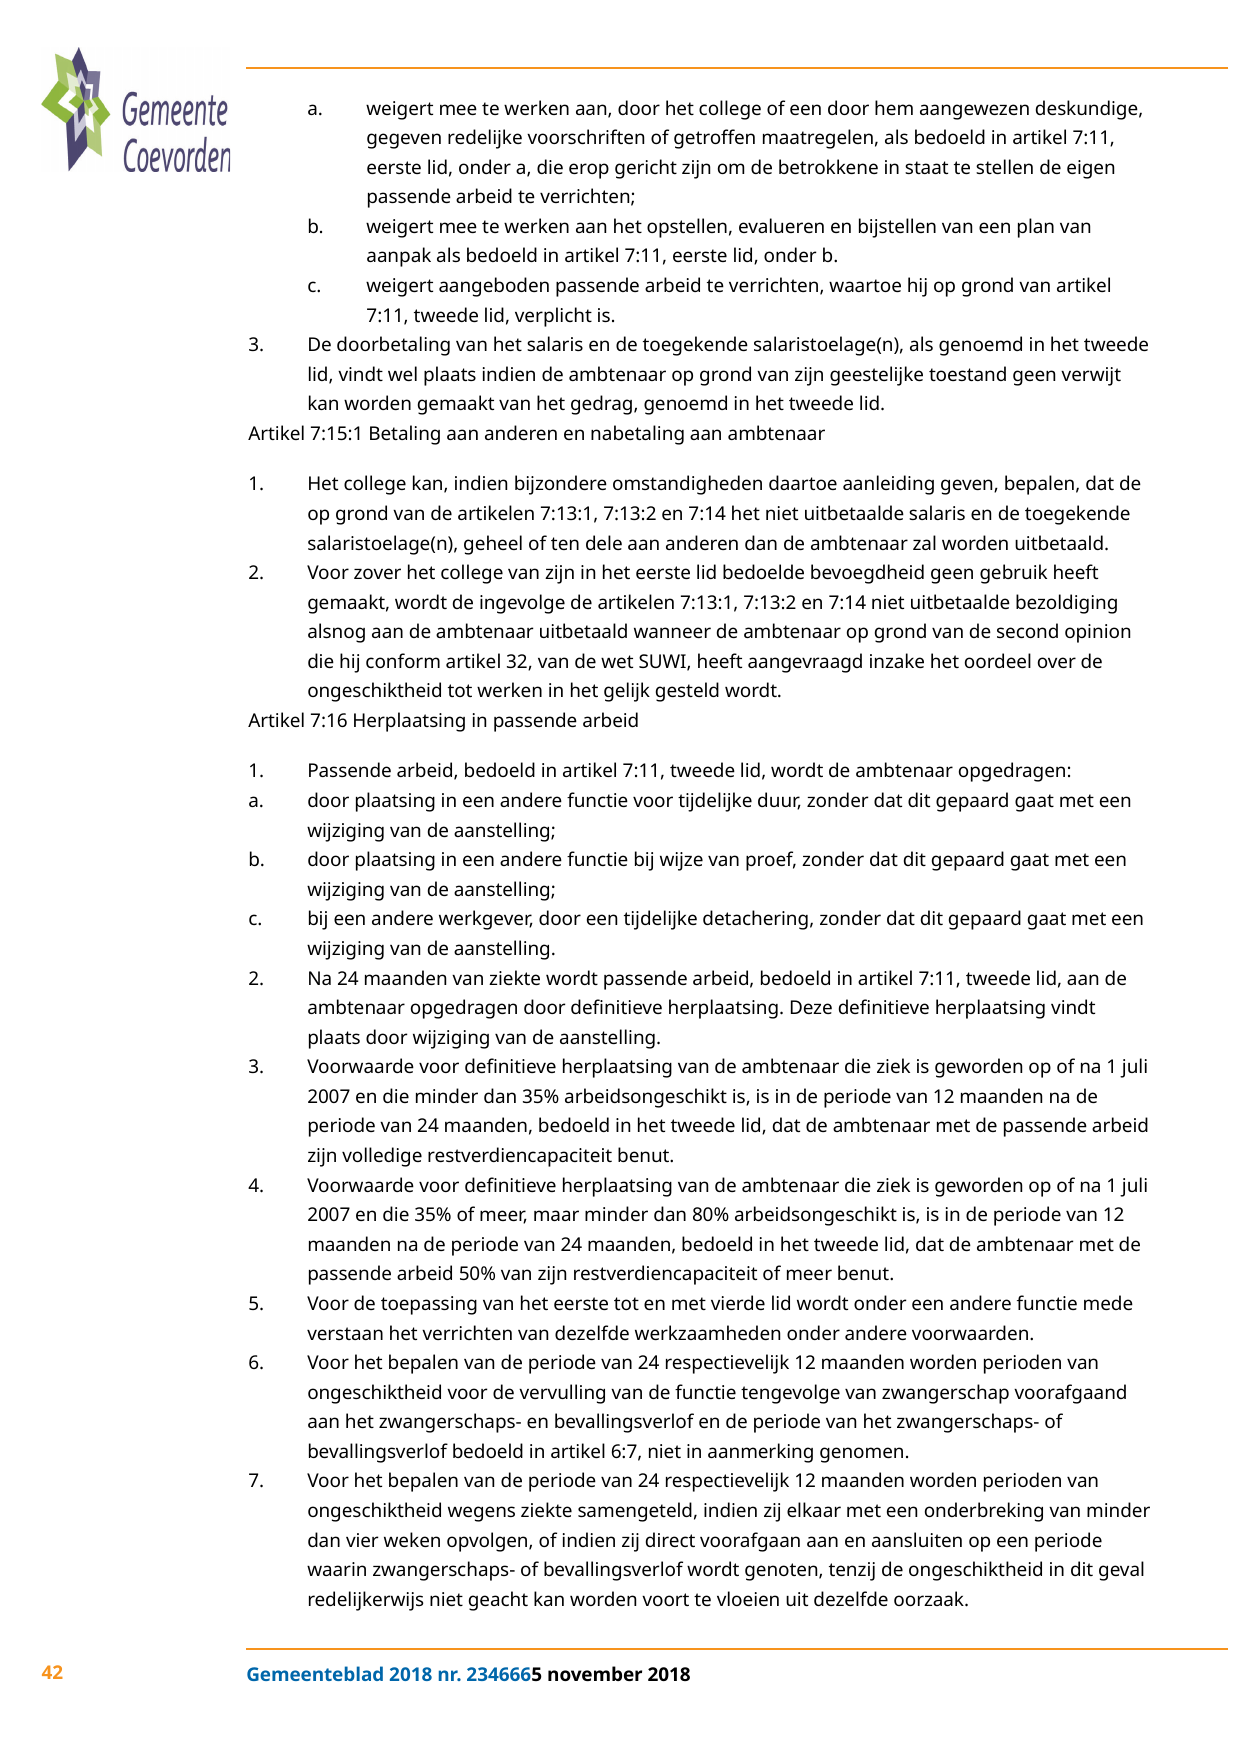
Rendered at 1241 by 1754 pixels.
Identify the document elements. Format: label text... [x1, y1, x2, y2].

list weigert mee te werken aan het opstellen, evalueren en bijstellen van een plan van aanpak als bedoeld in artikel 7:11, eerste lid, onder b. [307, 213, 1152, 268]
list door plaatsing in een andere functie voor tijdelijke duur, zonder dat dit gepaard gaat met een wijziging van de aanstelling; [248, 787, 1152, 843]
list Na 24 maanden van ziekte wordt passende arbeid, bedoeld in artikel 7:11, tweede lid, aan de ambtenaar opgedragen door definitieve herplaatsing. Deze definitieve herplaatsing vindt plaats door wijziging van de aanstelling. [248, 965, 1152, 1050]
list bij een andere werkgever, door een tijdelijke detachering, zonder dat dit gepaard gaat met een wijziging van de aanstelling. [248, 906, 1152, 961]
list Het college kan, indien bijzondere omstandigheden daartoe aanleiding geven, bepalen, dat de op grond van de artikelen 7:13:1, 7:13:2 en 7:14 het niet uitbetaalde salaris en de toegekende salaristoelage(n), geheel of ten dele aan anderen dan de ambtenaar zal worden uitbetaald. [248, 471, 1152, 556]
text Artikel 7:16 Herplaatsing in passende arbeid [248, 707, 1152, 733]
list door plaatsing in een andere functie bij wijze van proef, zonder dat dit gepaard gaat met een wijziging van de aanstelling; [248, 846, 1152, 902]
list Voorwaarde voor definitieve herplaatsing van de ambtenaar die ziek is geworden op of na 1 juli 2007 en die minder dan 35% arbeidsongeschikt is, is in de periode van 12 maanden na de periode van 24 maanden, bedoeld in het tweede lid, dat de ambtenaar met de passende arbeid zijn volledige restverdiencapaciteit benut. [248, 1053, 1152, 1168]
text Artikel 7:15:1 Betaling aan anderen en nabetaling aan ambtenaar [248, 420, 1152, 446]
picture [41, 47, 231, 172]
list weigert mee te werken aan, door het college of een door hem aangewezen deskundige, gegeven redelijke voorschriften of getroffen maatregelen, als bedoeld in artikel 7:11, eerste lid, onder a, die erop gericht zijn om de betrokkene in staat te stellen de eigen passende arbeid te verrichten; [307, 95, 1152, 209]
list Voorwaarde voor definitieve herplaatsing van de ambtenaar die ziek is geworden op of na 1 juli 2007 en die 35% of meer, maar minder dan 80% arbeidsongeschikt is, is in de periode van 12 maanden na de periode van 24 maanden, bedoeld in het tweede lid, dat de ambtenaar met de passende arbeid 50% van zijn restverdiencapaciteit of meer benut. [248, 1172, 1152, 1286]
list Voor de toepassing van het eerste tot en met vierde lid wordt onder een andere functie mede verstaan het verrichten van dezelfde werkzaamheden onder andere voorwaarden. [248, 1290, 1152, 1346]
list De doorbetaling van het salaris en de toegekende salaristoelage(n), als genoemd in het tweede lid, vindt wel plaats indien de ambtenaar op grond van zijn geestelijke toestand geen verwijt kan worden gemaakt van het gedrag, genoemd in het tweede lid. [248, 331, 1152, 416]
list Voor zover het college van zijn in het eerste lid bedoelde bevoegdheid geen gebruik heeft gemaakt, wordt de ingevolge de artikelen 7:13:1, 7:13:2 en 7:14 niet uitbetaalde bezoldiging alsnog aan de ambtenaar uitbetaald wanneer de ambtenaar op grond van de second opinion die hij conform artikel 32, van de wet SUWI, heeft aangevraagd inzake het oordeel over de ongeschiktheid tot werken in het gelijk gesteld wordt. [248, 559, 1152, 703]
list weigert aangeboden passende arbeid te verrichten, waartoe hij op grond van artikel 7:11, tweede lid, verplicht is. [307, 272, 1152, 328]
list Voor het bepalen van de periode van 24 respectievelijk 12 maanden worden perioden van ongeschiktheid wegens ziekte samengeteld, indien zij elkaar met een onderbreking van minder dan vier weken opvolgen, of indien zij direct voorafgaan aan en aansluiten op een periode waarin zwangerschaps- of bevallingsverlof wordt genoten, tenzij de ongeschiktheid in dit geval redelijkerwijs niet geacht kan worden voort te vloeien uit dezelfde oorzaak. [248, 1468, 1152, 1612]
list Passende arbeid, bedoeld in artikel 7:11, tweede lid, wordt de ambtenaar opgedragen: [248, 758, 1152, 783]
list Voor het bepalen van de periode van 24 respectievelijk 12 maanden worden perioden van ongeschiktheid voor de vervulling van de functie tengevolge van zwangerschap voorafgaand aan het zwangerschaps- en bevallingsverlof en de periode van het zwangerschaps- of bevallingsverlof bedoeld in artikel 6:7, niet in aanmerking genomen. [248, 1349, 1152, 1464]
